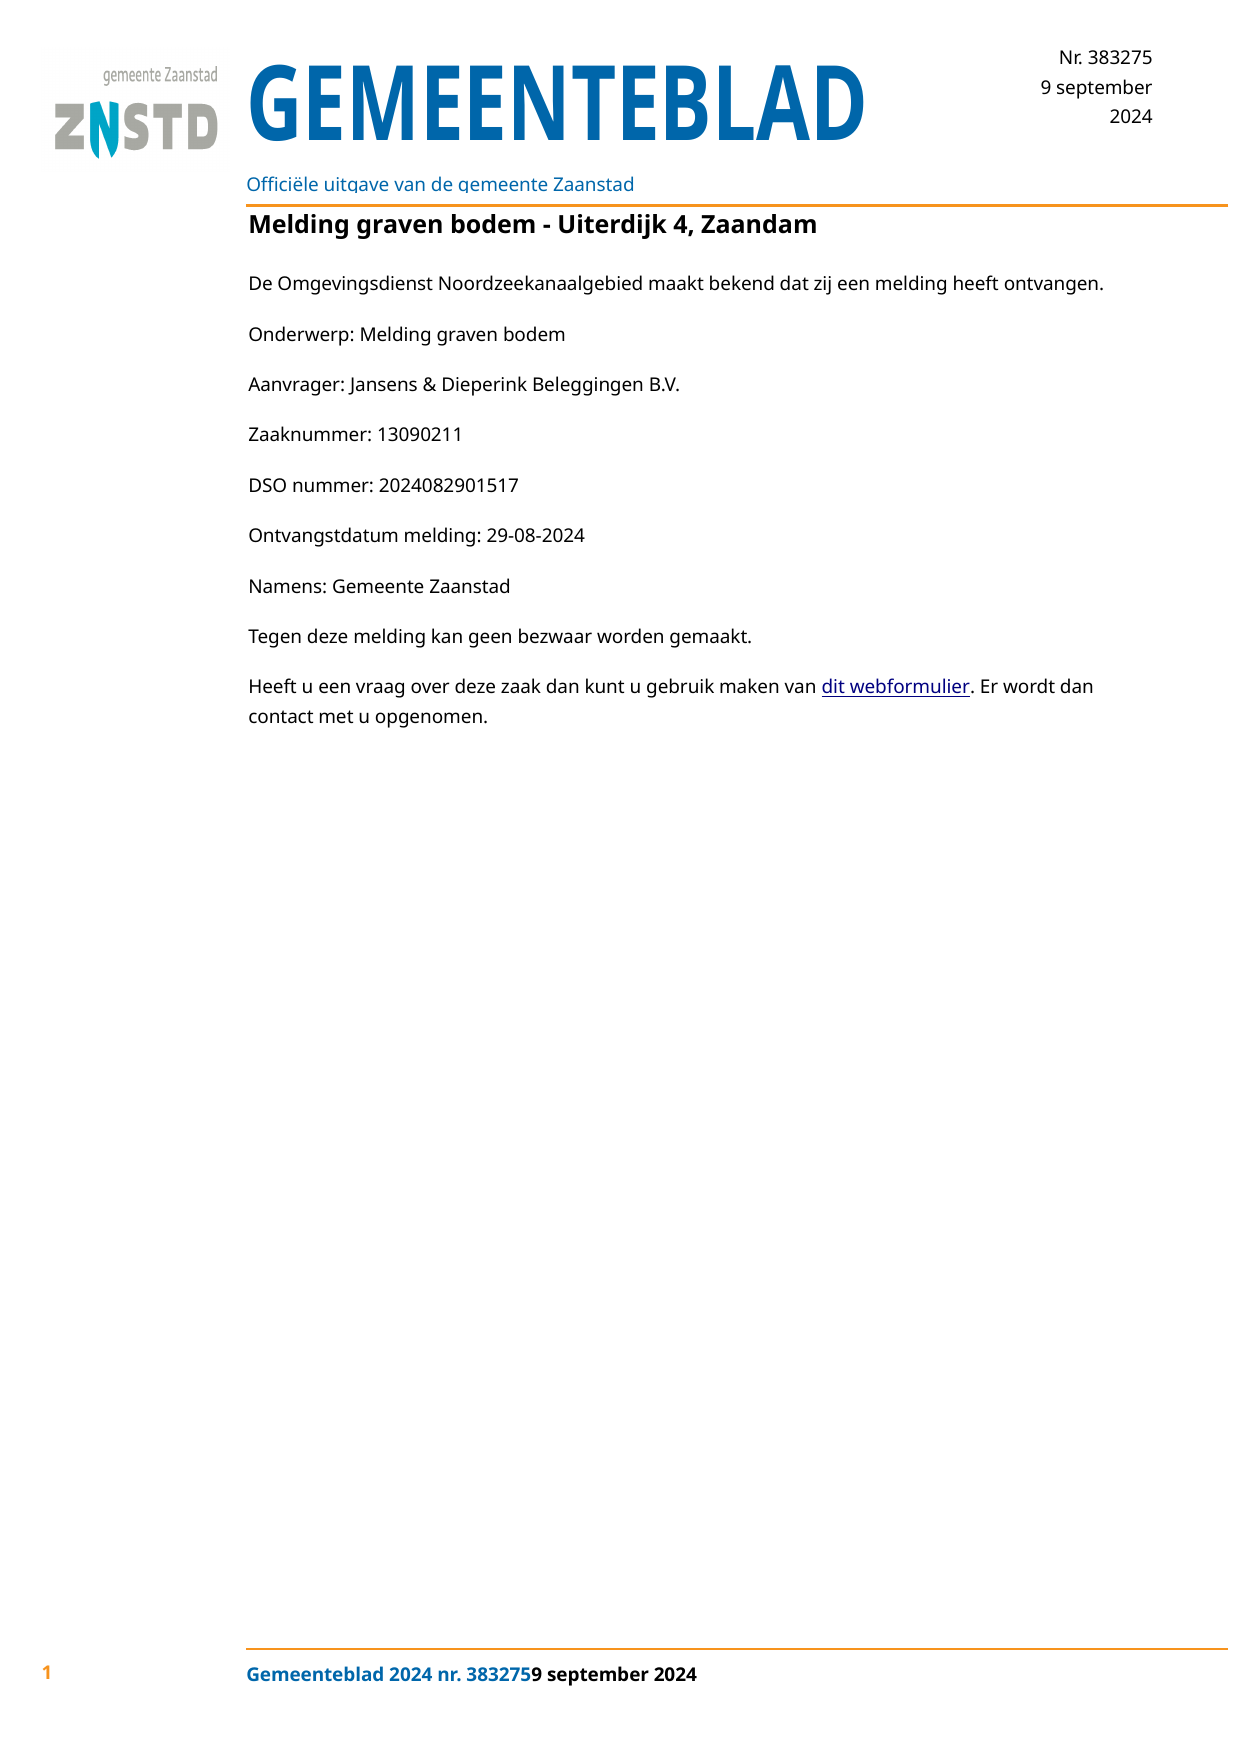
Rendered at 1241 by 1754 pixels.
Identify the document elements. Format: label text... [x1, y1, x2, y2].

text DSO nummer: 2024082901517 [248, 472, 1152, 498]
text De Omgevingsdienst Noordzeekanaalgebied maakt bekend dat zij een melding heeft ontvangen. [248, 270, 1152, 296]
text Aanvrager: Jansens & Dieperink Beleggingen B.V. [248, 371, 1152, 397]
text Melding graven bodem - Uiterdijk 4, Zaandam [248, 207, 1152, 241]
text Zaaknummer: 13090211 [248, 422, 1152, 447]
text Onderwerp: Melding graven bodem [248, 321, 1152, 346]
text Namens: Gemeente Zaanstad [248, 573, 1152, 598]
text Tegen deze melding kan geen bezwaar worden gemaakt. [248, 623, 1152, 649]
text Heeft u een vraag over deze zaak dan kunt u gebruik maken van dit webformulier. Er wordt dan contact met u opgenomen. [248, 674, 1152, 729]
text Ontvangstdatum melding: 29-08-2024 [248, 522, 1152, 548]
picture [41, 47, 231, 172]
